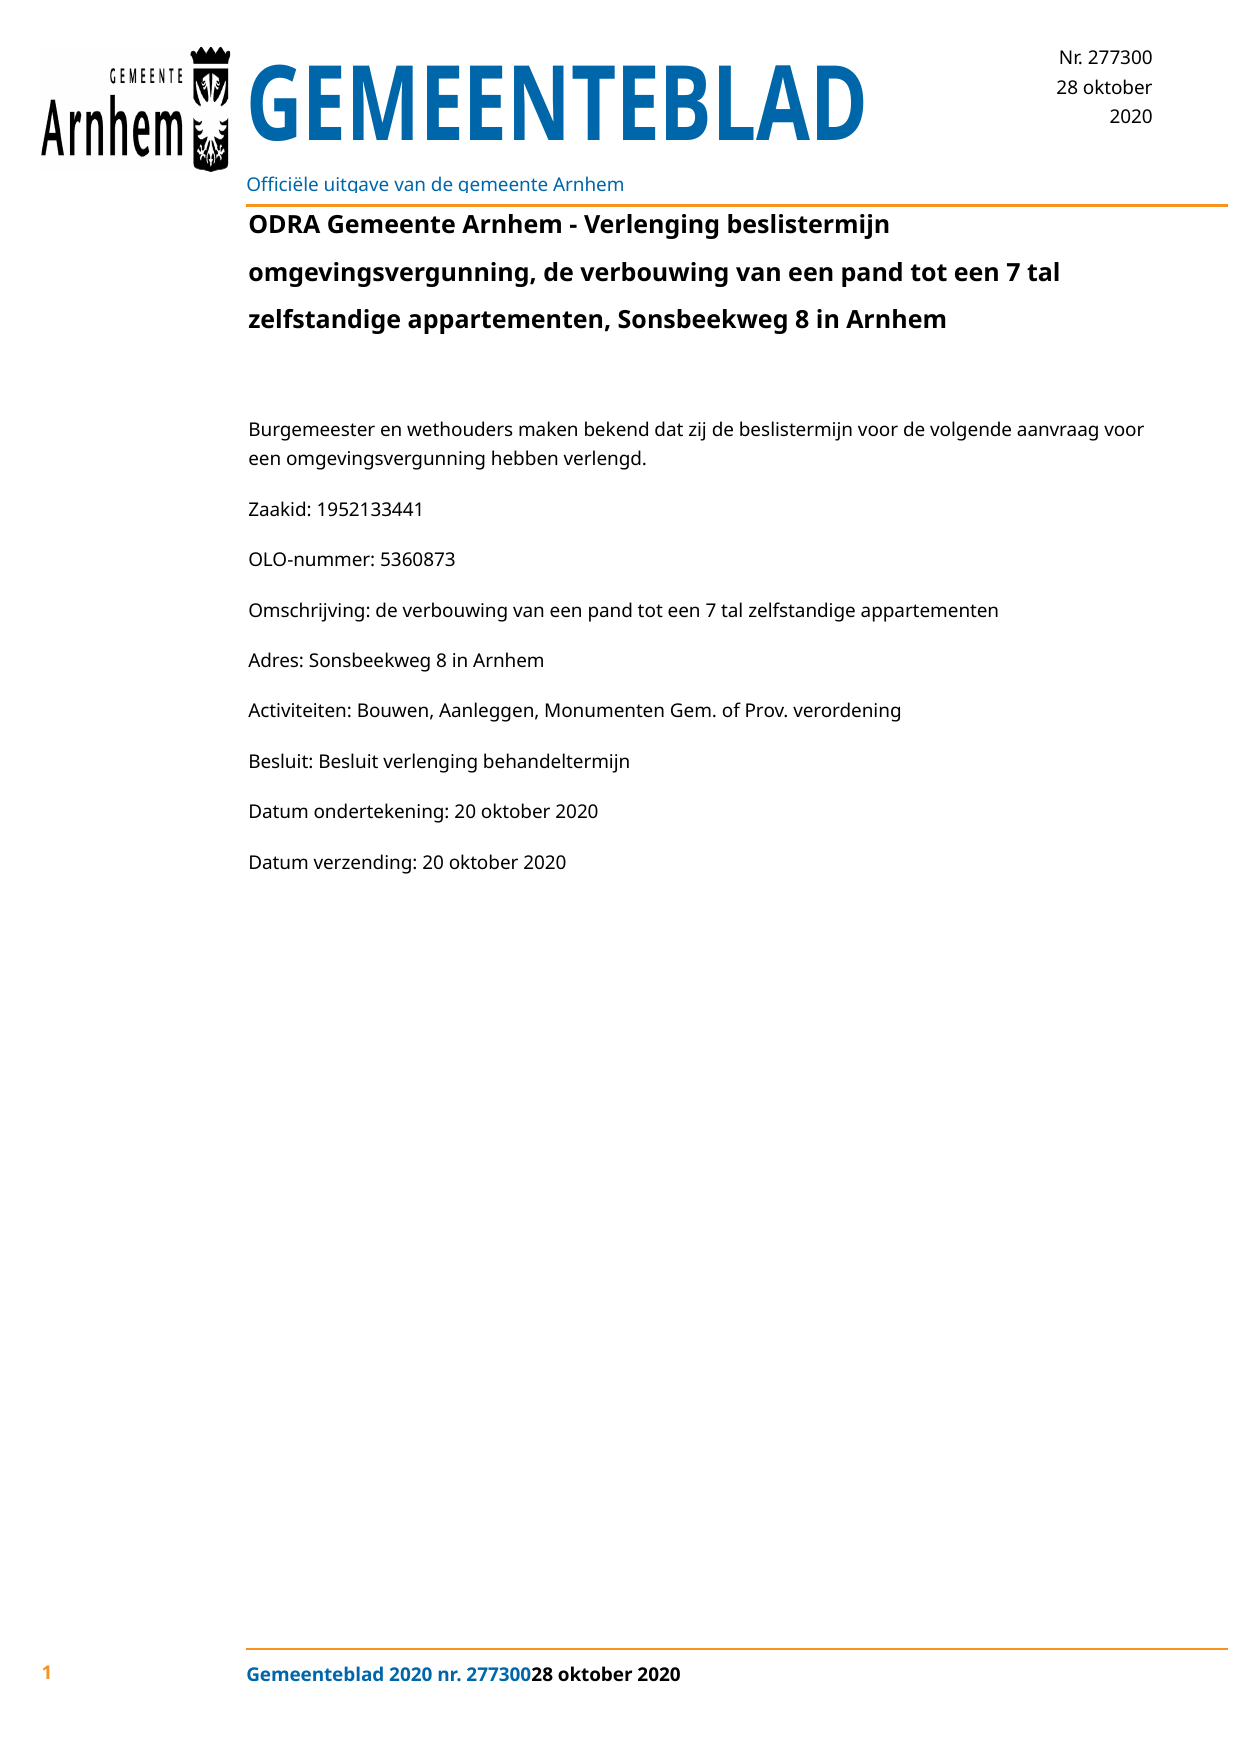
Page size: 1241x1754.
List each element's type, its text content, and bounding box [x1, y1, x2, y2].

text Datum verzending: 20 oktober 2020 [248, 849, 1152, 874]
text Omschrijving: de verbouwing van een pand tot een 7 tal zelfstandige appartementen [248, 597, 1152, 622]
text Activiteiten: Bouwen, Aanleggen, Monumenten Gem. of Prov. verordening [248, 698, 1152, 723]
text Adres: Sonsbeekweg 8 in Arnhem [248, 647, 1152, 673]
text OLO-nummer: 5360873 [248, 546, 1152, 572]
text Burgemeester en wethouders maken bekend dat zij de beslistermijn voor de volgende aanvraag voor een omgevingsvergunning hebben verlengd. [248, 416, 1152, 471]
text Besluit: Besluit verlenging behandeltermijn [248, 748, 1152, 774]
text ODRA Gemeente Arnhem - Verlenging beslistermijn omgevingsvergunning, de verbouwing van een pand tot een 7 tal zelfstandige appartementen, Sonsbeekweg 8 in Arnhem [248, 207, 1152, 336]
text Zaakid: 1952133441 [248, 496, 1152, 522]
text Datum ondertekening: 20 oktober 2020 [248, 798, 1152, 824]
picture [41, 47, 231, 172]
